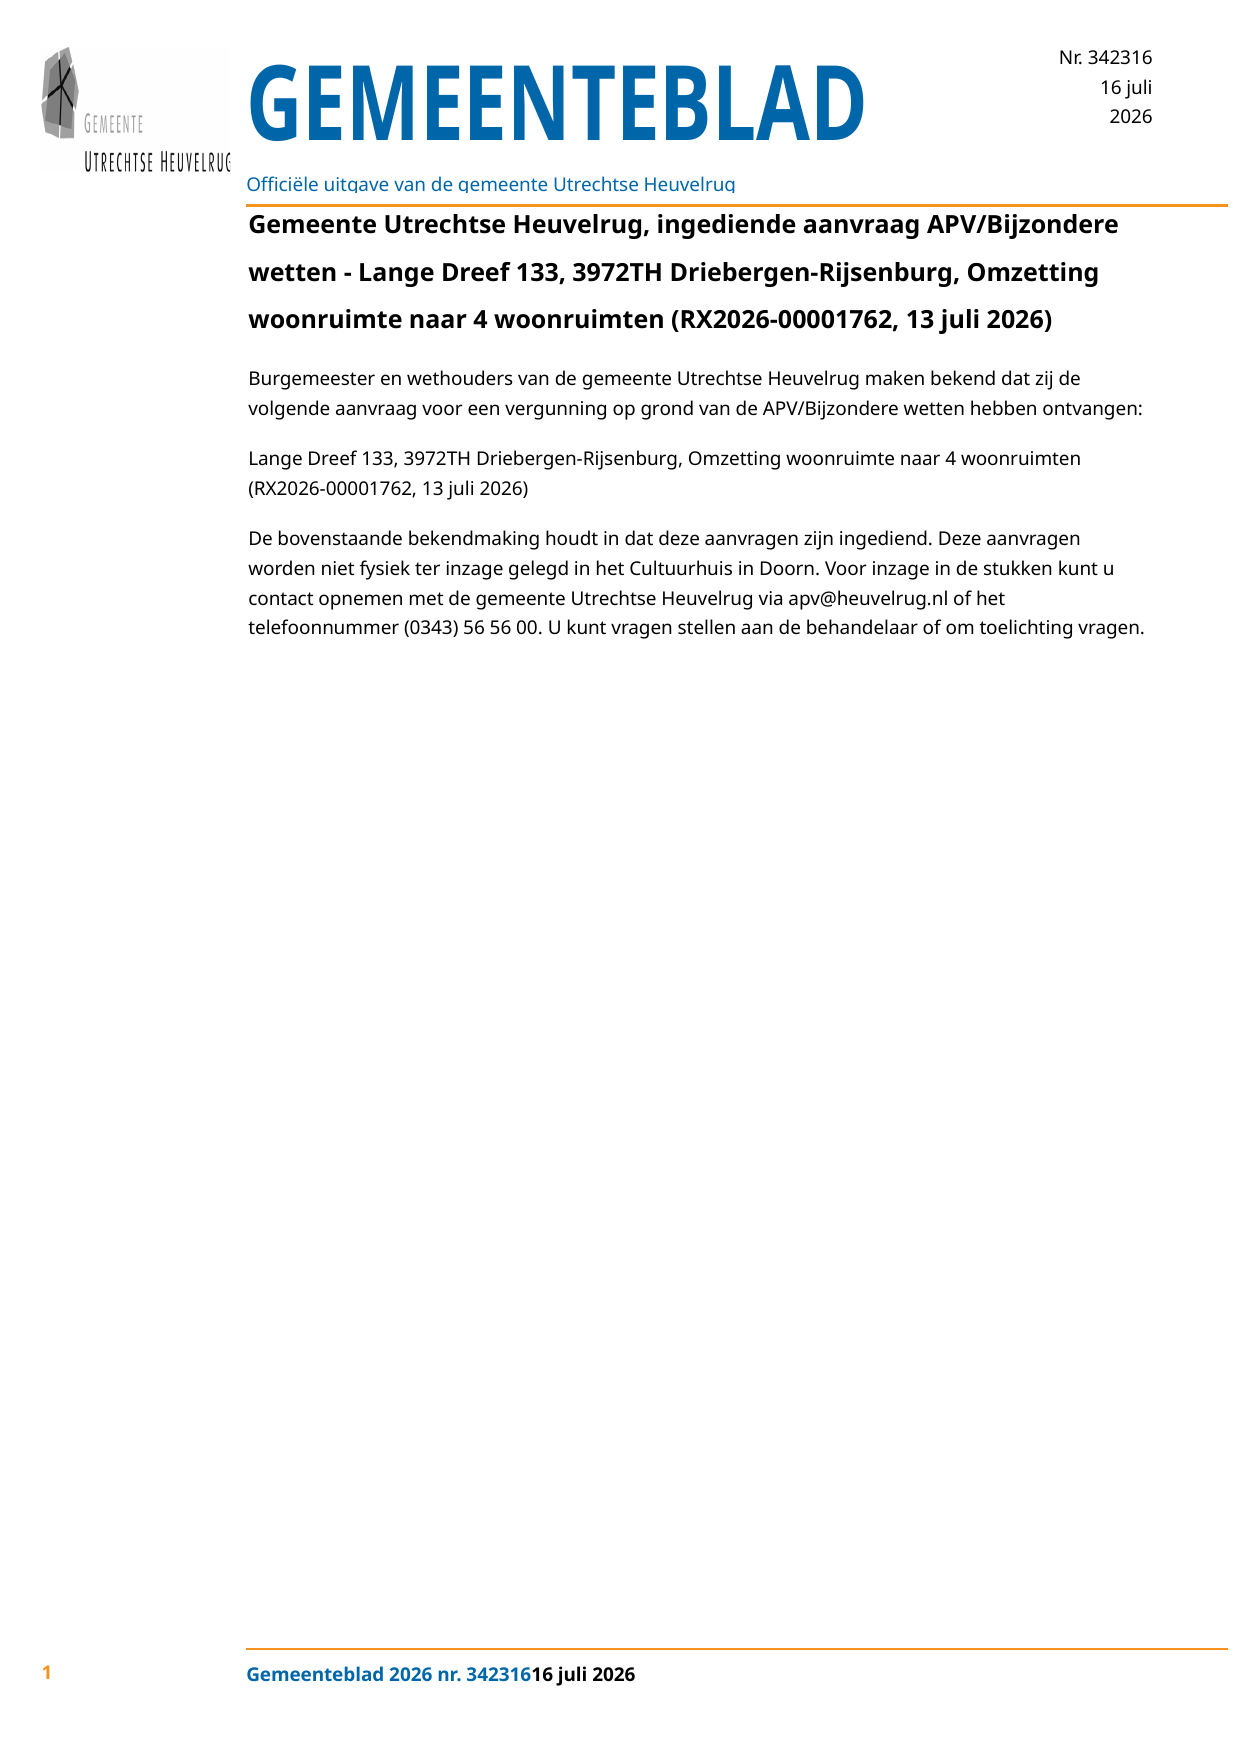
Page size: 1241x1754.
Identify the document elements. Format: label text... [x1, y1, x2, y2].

text Lange Dreef 133, 3972TH Driebergen-Rijsenburg, Omzetting woonruimte naar 4 woonruimten (RX2026-00001762, 13 juli 2026) [248, 446, 1152, 501]
text Gemeente Utrechtse Heuvelrug, ingediende aanvraag APV/Bijzondere wetten - Lange Dreef 133, 3972TH Driebergen-Rijsenburg, Omzetting woonruimte naar 4 woonruimten (RX2026-00001762, 13 juli 2026) [248, 207, 1152, 336]
picture [41, 47, 231, 172]
text De bovenstaande bekendmaking houdt in dat deze aanvragen zijn ingediend. Deze aanvragen worden niet fysiek ter inzage gelegd in het Cultuurhuis in Doorn. Voor inzage in de stukken kunt u contact opnemen met de gemeente Utrechtse Heuvelrug via apv@heuvelrug.nl of het telefoonnummer (0343) 56 56 00. U kunt vragen stellen aan de behandelaar of om toelichting vragen. [248, 526, 1152, 640]
text Burgemeester en wethouders van de gemeente Utrechtse Heuvelrug maken bekend dat zij de volgende aanvraag voor een vergunning op grond van de APV/Bijzondere wetten hebben ontvangen: [248, 366, 1152, 421]
